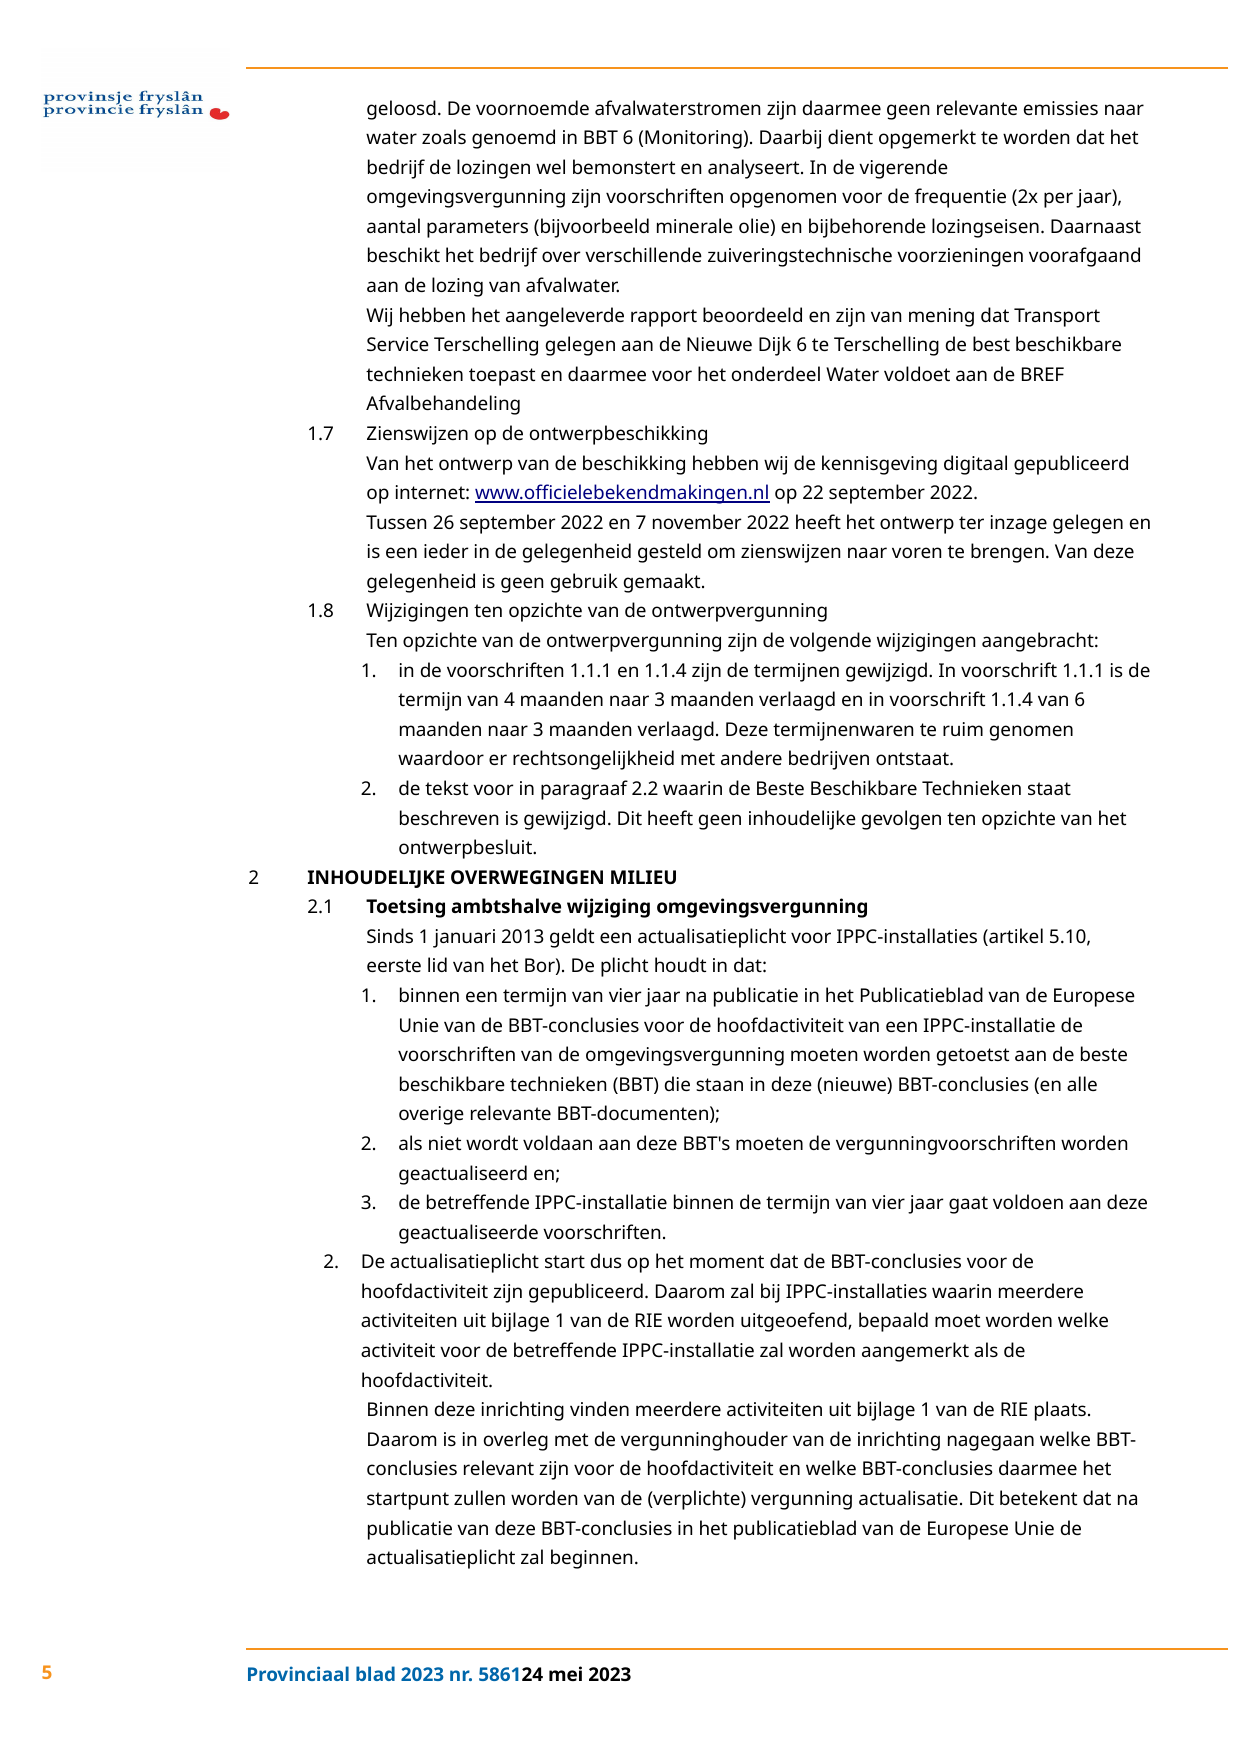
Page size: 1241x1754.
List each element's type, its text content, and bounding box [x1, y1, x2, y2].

list Ten opzichte van de ontwerpvergunning zijn de volgende wijzigingen aangebracht: [307, 627, 1152, 653]
list Van het ontwerp van de beschikking hebben wij de kennisgeving digitaal gepubliceerd op internet: www.officielebekendmakingen.nl op 22 september 2022. [307, 450, 1152, 505]
list Wij hebben het aangeleverde rapport beoordeeld en zijn van mening dat Transport Service Terschelling gelegen aan de Nieuwe Dijk 6 te Terschelling de best beschikbare technieken toepast en daarmee voor het onderdeel Water voldoet aan de BREF Afvalbehandeling [307, 302, 1152, 416]
list Tussen 26 september 2022 en 7 november 2022 heeft het ontwerp ter inzage gelegen en is een ieder in de gelegenheid gesteld om zienswijzen naar voren te brengen. Van deze gelegenheid is geen gebruik gemaakt. [307, 509, 1152, 594]
list Toetsing ambtshalve wijziging omgevingsvergunning [307, 893, 1152, 919]
list Sinds 1 januari 2013 geldt een actualisatieplicht voor IPPC-installaties (artikel 5.10, eerste lid van het Bor). De plicht houdt in dat: [307, 923, 1152, 978]
list Binnen deze inrichting vinden meerdere activiteiten uit bijlage 1 van de RIE plaats. Daarom is in overleg met de vergunninghouder van de inrichting nagegaan welke BBT-conclusies relevant zijn voor de hoofdactiviteit en welke BBT-conclusies daarmee het startpunt zullen worden van de (verplichte) vergunning actualisatie. Dit betekent dat na publicatie van deze BBT-conclusies in het publicatieblad van de Europese Unie de actualisatieplicht zal beginnen. [307, 1396, 1152, 1570]
picture [41, 47, 231, 172]
list INHOUDELIJKE OVERWEGINGEN MILIEU [248, 864, 1152, 890]
list geloosd. De voornoemde afvalwaterstromen zijn daarmee geen relevante emissies naar water zoals genoemd in BBT 6 (Monitoring). Daarbij dient opgemerkt te worden dat het bedrijf de lozingen wel bemonstert en analyseert. In de vigerende omgevingsvergunning zijn voorschriften opgenomen voor de frequentie (2x per jaar), aantal parameters (bijvoorbeeld minerale olie) en bijbehorende lozingseisen. Daarnaast beschikt het bedrijf over verschillende zuiveringstechnische voorzieningen voorafgaand aan de lozing van afvalwater. [307, 95, 1152, 298]
list als niet wordt voldaan aan deze BBT's moeten de vergunningvoorschriften worden geactualiseerd en; [361, 1130, 1152, 1186]
list de tekst voor in paragraaf 2.2 waarin de Beste Beschikbare Technieken staat beschreven is gewijzigd. Dit heeft geen inhoudelijke gevolgen ten opzichte van het ontwerpbesluit. [361, 775, 1152, 860]
list in de voorschriften 1.1.1 en 1.1.4 zijn de termijnen gewijzigd. In voorschrift 1.1.1 is de termijn van 4 maanden naar 3 maanden verlaagd en in voorschrift 1.1.4 van 6 maanden naar 3 maanden verlaagd. Deze termijnenwaren te ruim genomen waardoor er rechtsongelijkheid met andere bedrijven ontstaat. [361, 657, 1152, 771]
list De actualisatieplicht start dus op het moment dat de BBT-conclusies voor de hoofdactiviteit zijn gepubliceerd. Daarom zal bij IPPC-installaties waarin meerdere activiteiten uit bijlage 1 van de RIE worden uitgeoefend, bepaald moet worden welke activiteit voor de betreffende IPPC-installatie zal worden aangemerkt als de hoofdactiviteit. [323, 1248, 1152, 1393]
list binnen een termijn van vier jaar na publicatie in het Publicatieblad van de Europese Unie van de BBT-conclusies voor de hoofdactiviteit van een IPPC-installatie de voorschriften van de omgevingsvergunning moeten worden getoetst aan de beste beschikbare technieken (BBT) die staan in deze (nieuwe) BBT-conclusies (en alle overige relevante BBT-documenten); [361, 982, 1152, 1126]
list Zienswijzen op de ontwerpbeschikking [307, 420, 1152, 446]
list Wijzigingen ten opzichte van de ontwerpvergunning [307, 598, 1152, 623]
list de betreffende IPPC-installatie binnen de termijn van vier jaar gaat voldoen aan deze geactualiseerde voorschriften. [361, 1189, 1152, 1245]
